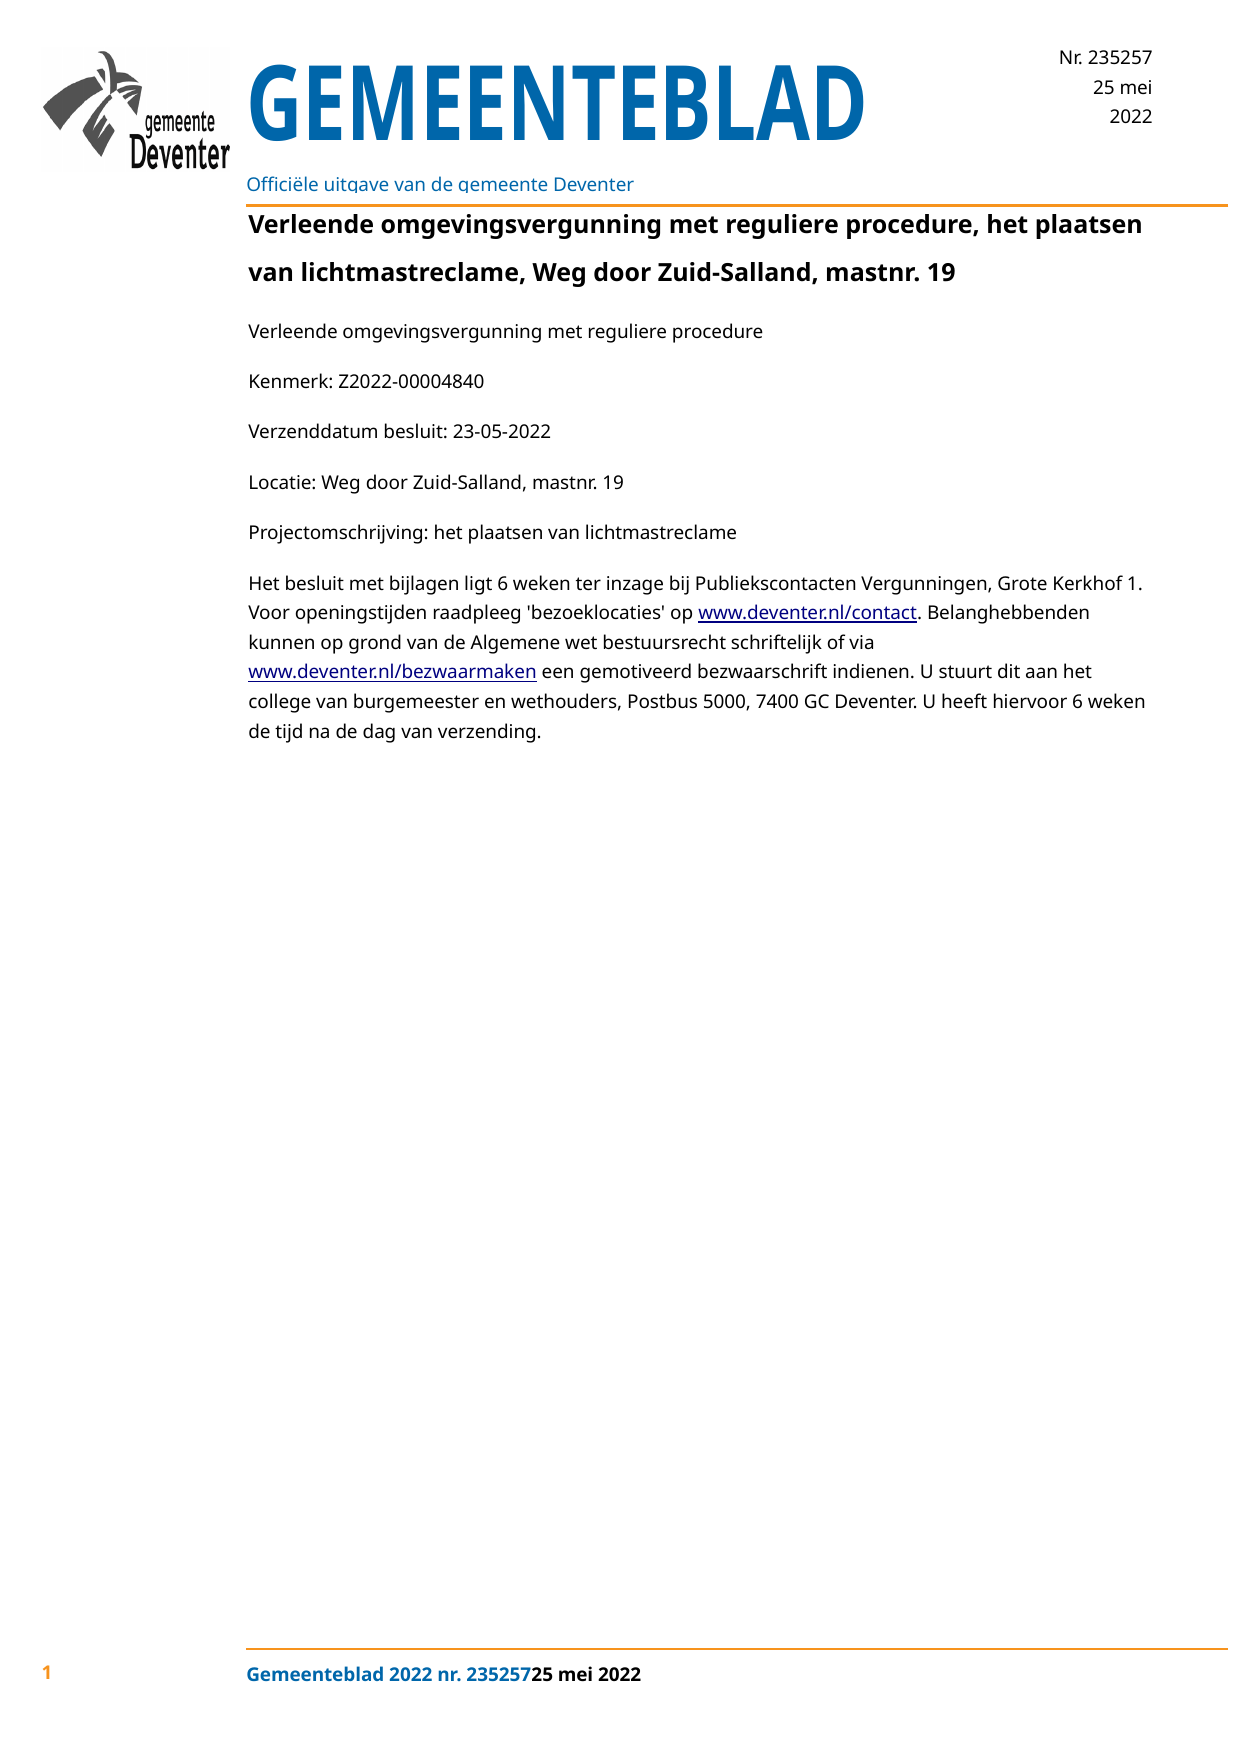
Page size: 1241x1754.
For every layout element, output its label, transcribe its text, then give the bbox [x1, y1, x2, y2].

text Verleende omgevingsvergunning met reguliere procedure, het plaatsen van lichtmastreclame, Weg door Zuid-Salland, mastnr. 19 [248, 207, 1152, 288]
text Locatie: Weg door Zuid-Salland, mastnr. 19 [248, 469, 1152, 495]
text Het besluit met bijlagen ligt 6 weken ter inzage bij Publiekscontacten Vergunningen, Grote Kerkhof 1. Voor openingstijden raadpleeg 'bezoeklocaties' op www.deventer.nl/contact. Belanghebbenden kunnen op grond van de Algemene wet bestuursrecht schriftelijk of via www.deventer.nl/bezwaarmaken een gemotiveerd bezwaarschrift indienen. U stuurt dit aan het college van burgemeester en wethouders, Postbus 5000, 7400 GC Deventer. U heeft hiervoor 6 weken de tijd na de dag van verzending. [248, 570, 1152, 744]
text Projectomschrijving: het plaatsen van lichtmastreclame [248, 519, 1152, 545]
picture [41, 47, 231, 172]
text Verzenddatum besluit: 23-05-2022 [248, 419, 1152, 444]
text Verleende omgevingsvergunning met reguliere procedure [248, 318, 1152, 344]
text Kenmerk: Z2022-00004840 [248, 368, 1152, 394]
